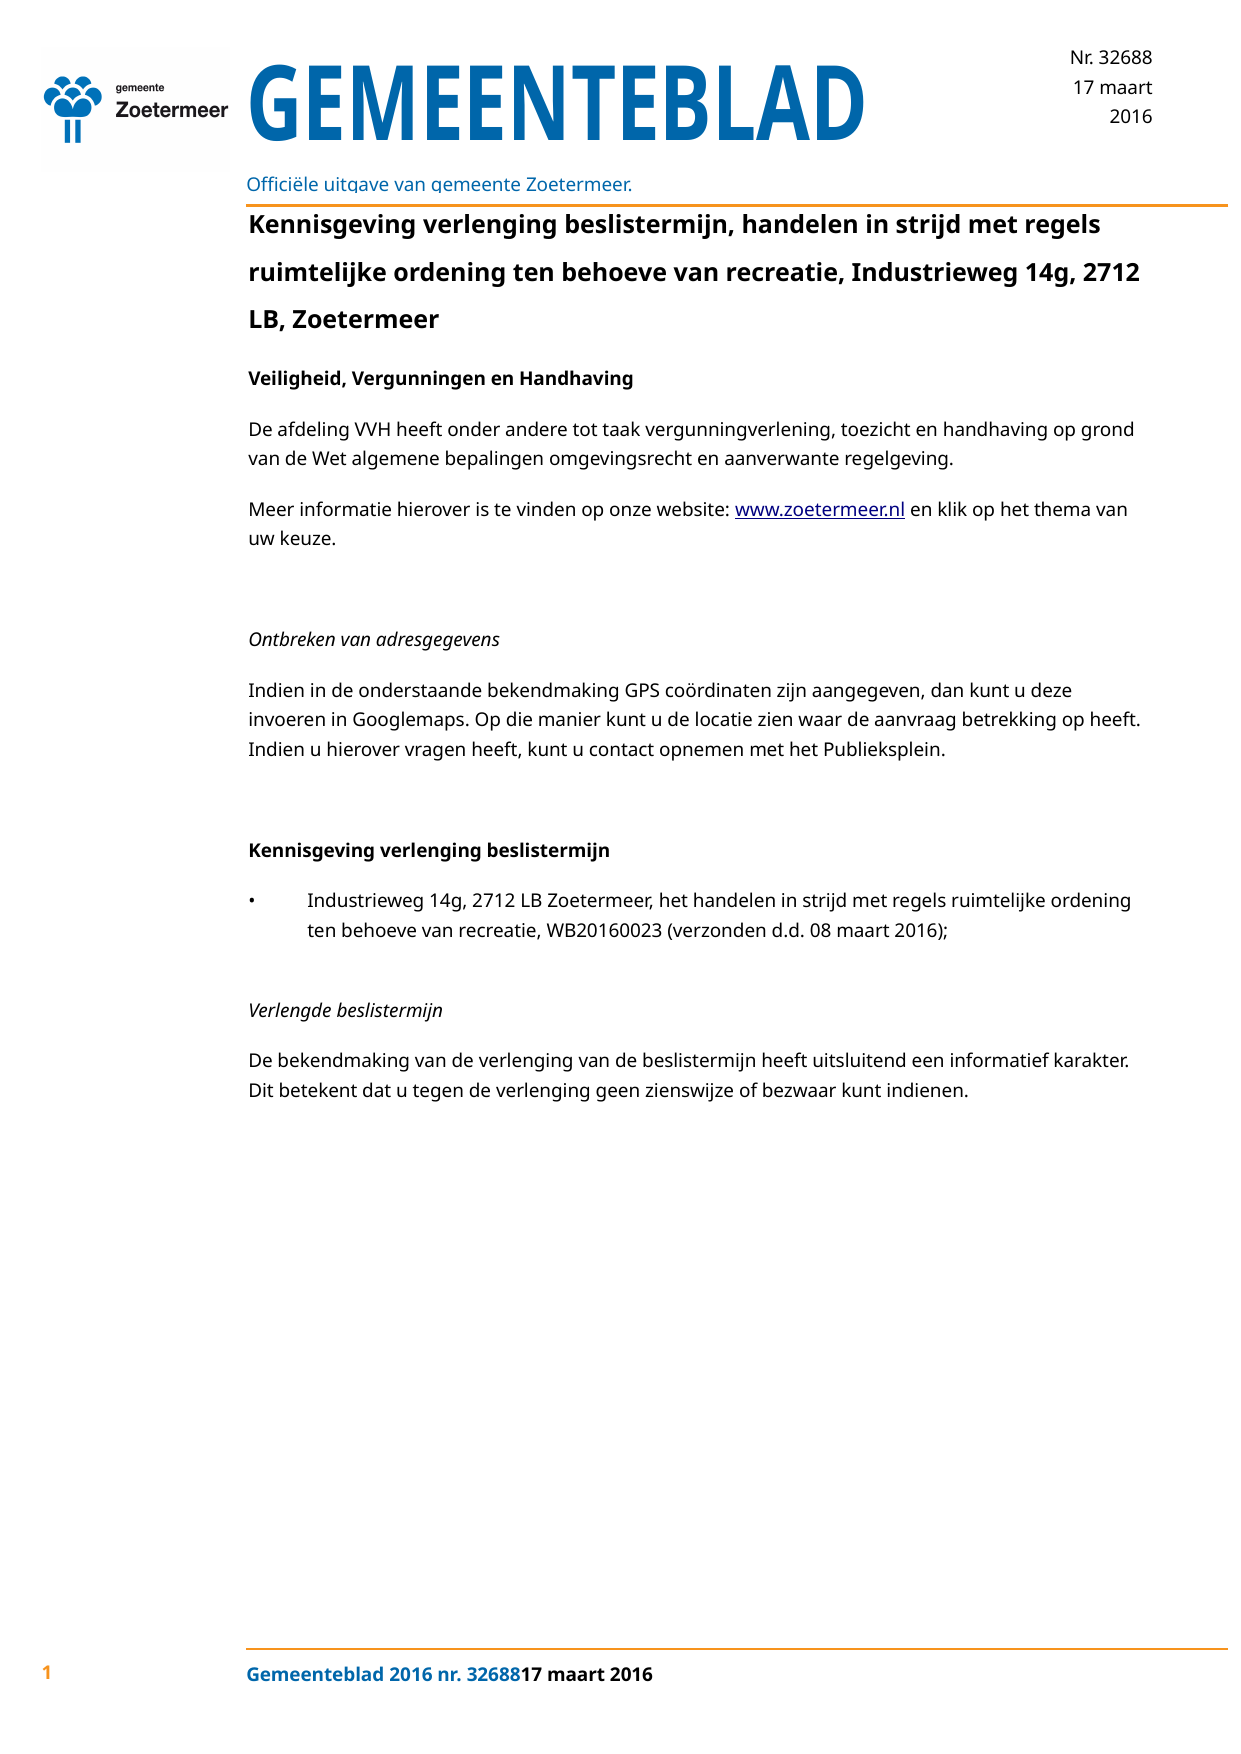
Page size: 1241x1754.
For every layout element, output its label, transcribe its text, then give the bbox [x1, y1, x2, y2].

text Meer informatie hierover is te vinden op onze website: www.zoetermeer.nl en klik op het thema van uw keuze. [248, 496, 1152, 551]
list Industrieweg 14g, 2712 LB Zoetermeer, het handelen in strijd met regels ruimtelijke ordening ten behoeve van recreatie, WB20160023 (verzonden d.d. 08 maart 2016); [248, 887, 1152, 942]
picture [41, 47, 231, 172]
text Indien in de onderstaande bekendmaking GPS coördinaten zijn aangegeven, dan kunt u deze invoeren in Googlemaps. Op die manier kunt u de locatie zien waar de aanvraag betrekking op heeft. Indien u hierover vragen heeft, kunt u contact opnemen met het Publieksplein. [248, 677, 1152, 762]
text Kennisgeving verlenging beslistermijn [248, 837, 1152, 862]
text De afdeling VVH heeft onder andere tot taak vergunningverlening, toezicht en handhaving op grond van de Wet algemene bepalingen omgevingsrecht en aanverwante regelgeving. [248, 416, 1152, 471]
text Ontbreken van adresgegevens [248, 626, 1152, 652]
text Veiligheid, Vergunningen en Handhaving [248, 366, 1152, 391]
text Kennisgeving verlenging beslistermijn, handelen in strijd met regels ruimtelijke ordening ten behoeve van recreatie, Industrieweg 14g, 2712 LB, Zoetermeer [248, 207, 1152, 336]
text Verlengde beslistermijn [248, 997, 1152, 1022]
text De bekendmaking van de verlenging van de beslistermijn heeft uitsluitend een informatief karakter. Dit betekent dat u tegen de verlenging geen zienswijze of bezwaar kunt indienen. [248, 1047, 1152, 1102]
